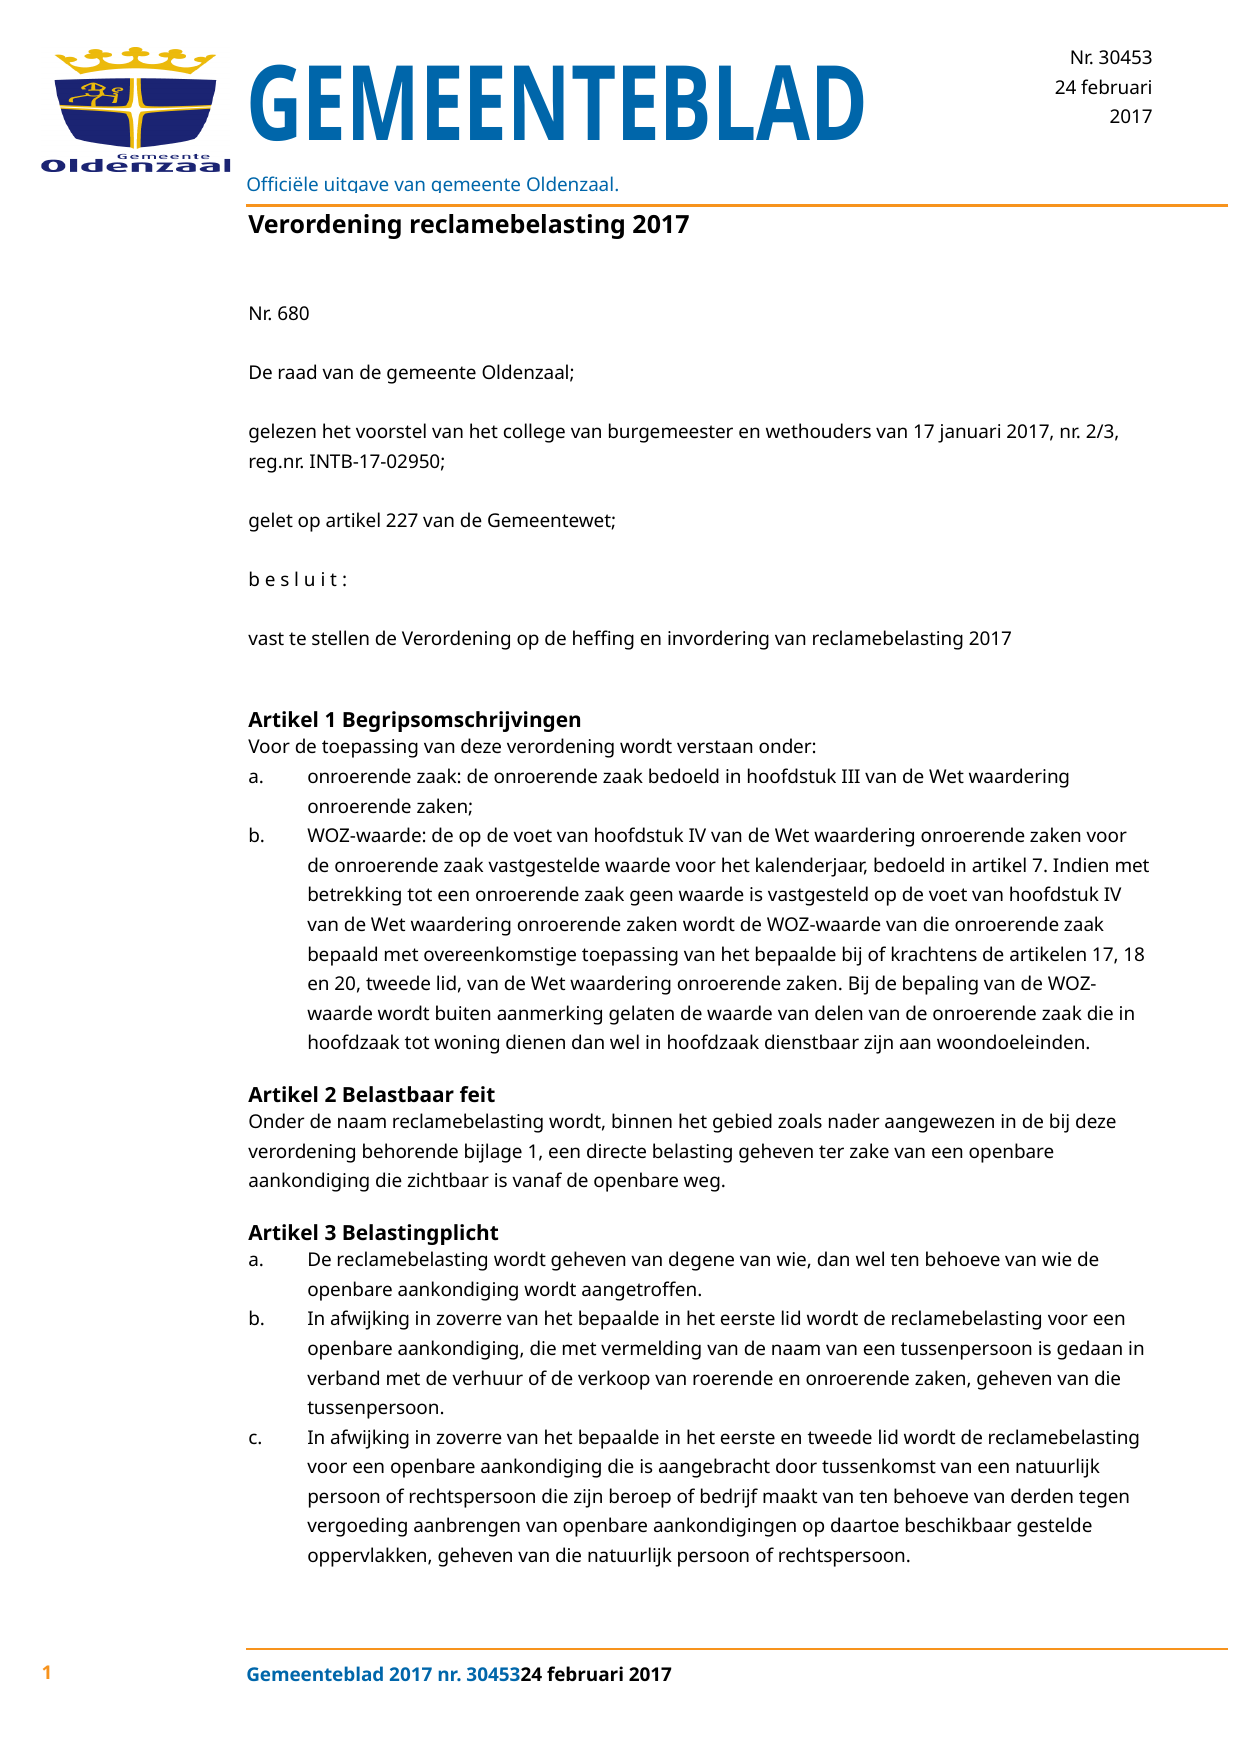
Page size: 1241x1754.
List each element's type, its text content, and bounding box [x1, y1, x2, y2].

text b e s l u i t : [248, 566, 1152, 592]
text Verordening reclamebelasting 2017 [248, 207, 1152, 241]
list onroerende zaak: de onroerende zaak bedoeld in hoofdstuk III van de Wet waardering onroerende zaken; [248, 763, 1152, 819]
text Onder de naam reclamebelasting wordt, binnen het gebied zoals nader aangewezen in de bij deze verordening behorende bijlage 1, een directe belasting geheven ter zake van een openbare aankondiging die zichtbaar is vanaf de openbare weg. [248, 1108, 1152, 1193]
text Nr. 680 [248, 300, 1152, 326]
list In afwijking in zoverre van het bepaalde in het eerste en tweede lid wordt de reclamebelasting voor een openbare aankondiging die is aangebracht door tussenkomst van een natuurlijk persoon of rechtspersoon die zijn beroep of bedrijf maakt van ten behoeve van derden tegen vergoeding aanbrengen van openbare aankondigingen op daartoe beschikbaar gestelde oppervlakken, geheven van die natuurlijk persoon of rechtspersoon. [248, 1424, 1152, 1568]
text vast te stellen de Verordening op de heffing en invordering van reclamebelasting 2017 [248, 625, 1152, 651]
text De raad van de gemeente Oldenzaal; [248, 359, 1152, 385]
text Voor de toepassing van deze verordening wordt verstaan onder: [248, 734, 1152, 759]
list De reclamebelasting wordt geheven van degene van wie, dan wel ten behoeve van wie de openbare aankondiging wordt aangetroffen. [248, 1246, 1152, 1302]
picture [41, 47, 231, 172]
text Artikel 1 Begripsomschrijvingen [248, 705, 1152, 734]
list WOZ-waarde: de op de voet van hoofdstuk IV van de Wet waardering onroerende zaken voor de onroerende zaak vastgestelde waarde voor het kalenderjaar, bedoeld in artikel 7. Indien met betrekking tot een onroerende zaak geen waarde is vastgesteld op de voet van hoofdstuk IV van de Wet waardering onroerende zaken wordt de WOZ-waarde van die onroerende zaak bepaald met overeenkomstige toepassing van het bepaalde bij of krachtens de artikelen 17, 18 en 20, tweede lid, van de Wet waardering onroerende zaken. Bij de bepaling van de WOZ-waarde wordt buiten aanmerking gelaten de waarde van delen van de onroerende zaak die in hoofdzaak tot woning dienen dan wel in hoofdzaak dienstbaar zijn aan woondoeleinden. [248, 822, 1152, 1055]
text Artikel 3 Belastingplicht [248, 1218, 1152, 1246]
text gelet op artikel 227 van de Gemeentewet; [248, 507, 1152, 533]
text Artikel 2 Belastbaar feit [248, 1080, 1152, 1108]
list In afwijking in zoverre van het bepaalde in het eerste lid wordt de reclamebelasting voor een openbare aankondiging, die met vermelding van de naam van een tussenpersoon is gedaan in verband met de verhuur of de verkoop van roerende en onroerende zaken, geheven van die tussenpersoon. [248, 1306, 1152, 1420]
text gelezen het voorstel van het college van burgemeester en wethouders van 17 januari 2017, nr. 2/3, reg.nr. INTB-17-02950; [248, 418, 1152, 473]
